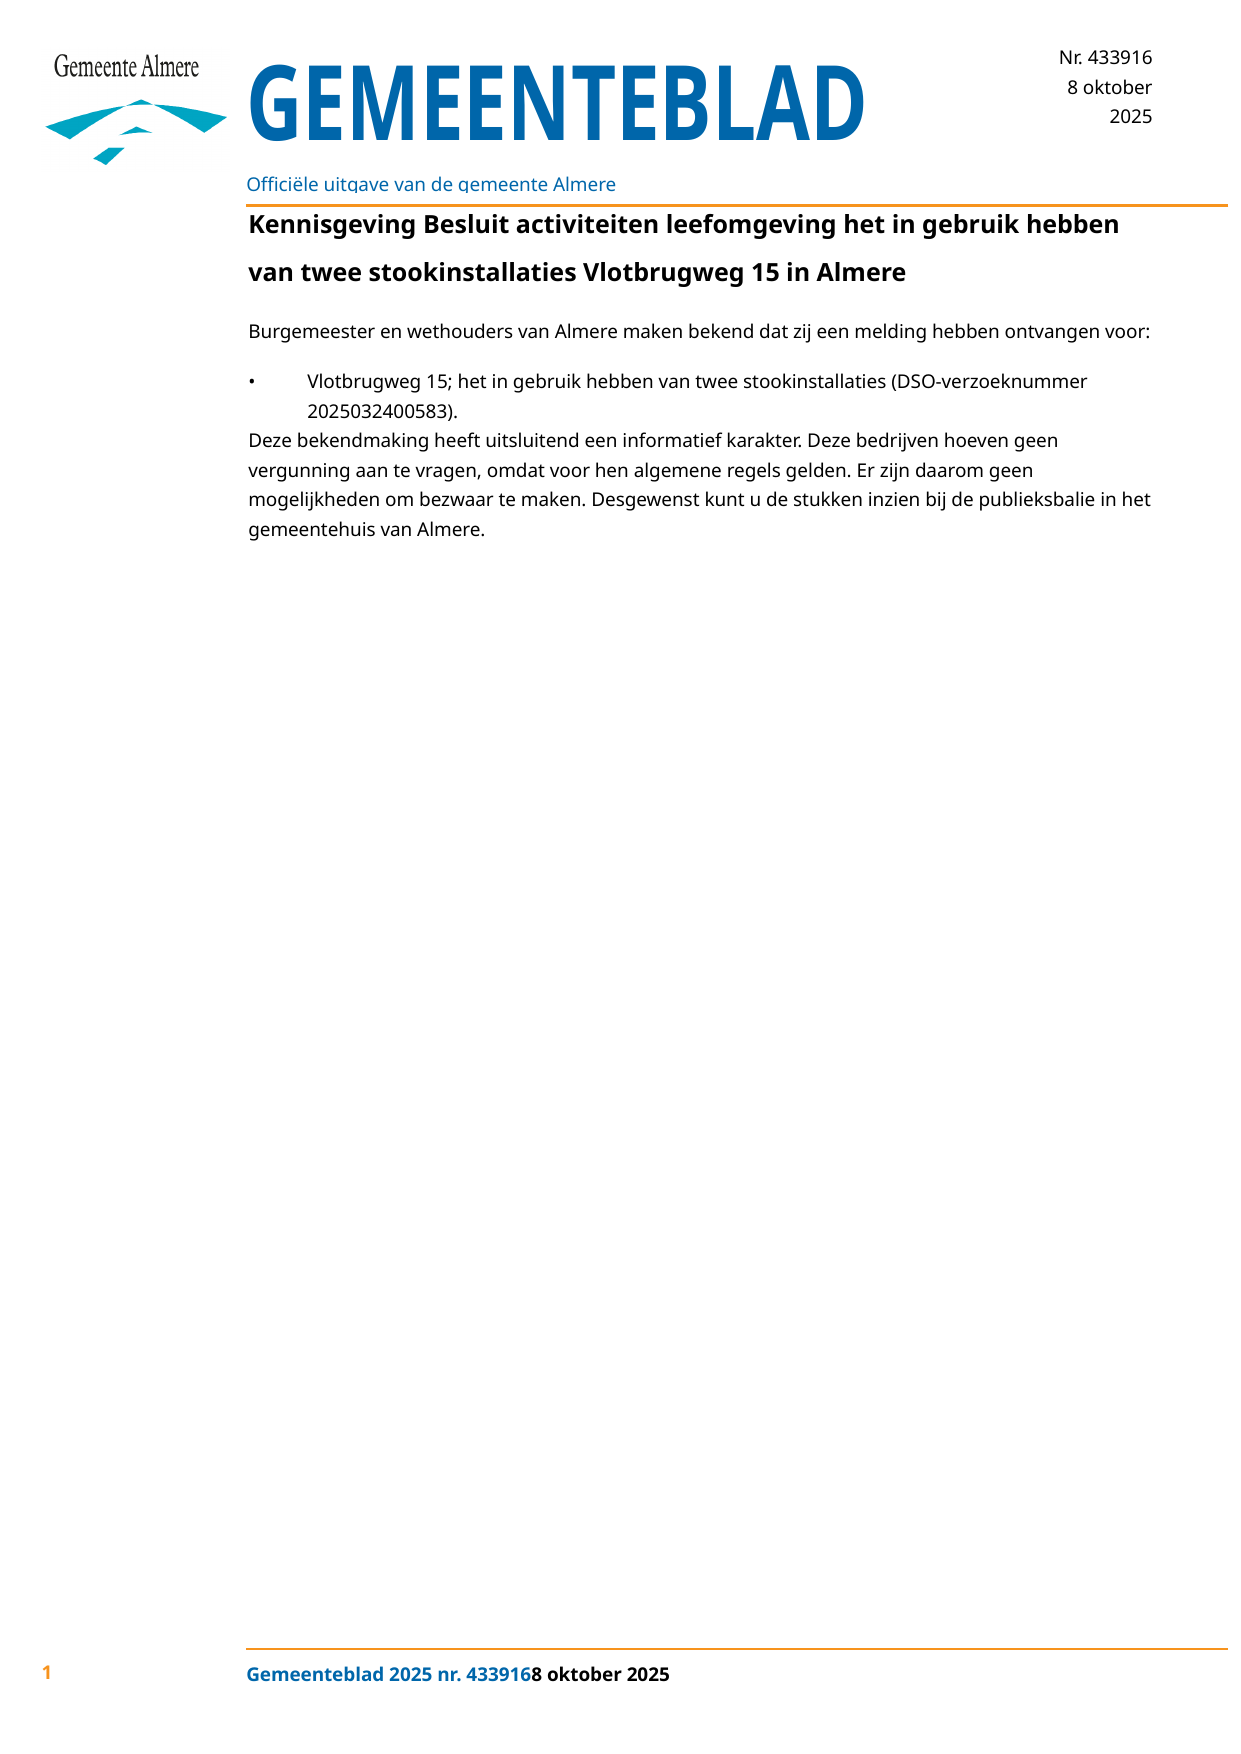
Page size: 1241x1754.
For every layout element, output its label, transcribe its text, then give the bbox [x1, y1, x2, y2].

list Vlotbrugweg 15; het in gebruik hebben van twee stookinstallaties (DSO-verzoeknummer 2025032400583). [248, 368, 1152, 424]
text Burgemeester en wethouders van Almere maken bekend dat zij een melding hebben ontvangen voor: [248, 318, 1152, 344]
picture [41, 47, 231, 172]
text Deze bekendmaking heeft uitsluitend een informatief karakter. Deze bedrijven hoeven geen vergunning aan te vragen, omdat voor hen algemene regels gelden. Er zijn daarom geen mogelijkheden om bezwaar te maken. Desgewenst kunt u de stukken inzien bij de publieksbalie in het gemeentehuis van Almere. [248, 427, 1152, 542]
text Kennisgeving Besluit activiteiten leefomgeving het in gebruik hebben van twee stookinstallaties Vlotbrugweg 15 in Almere [248, 207, 1152, 288]
